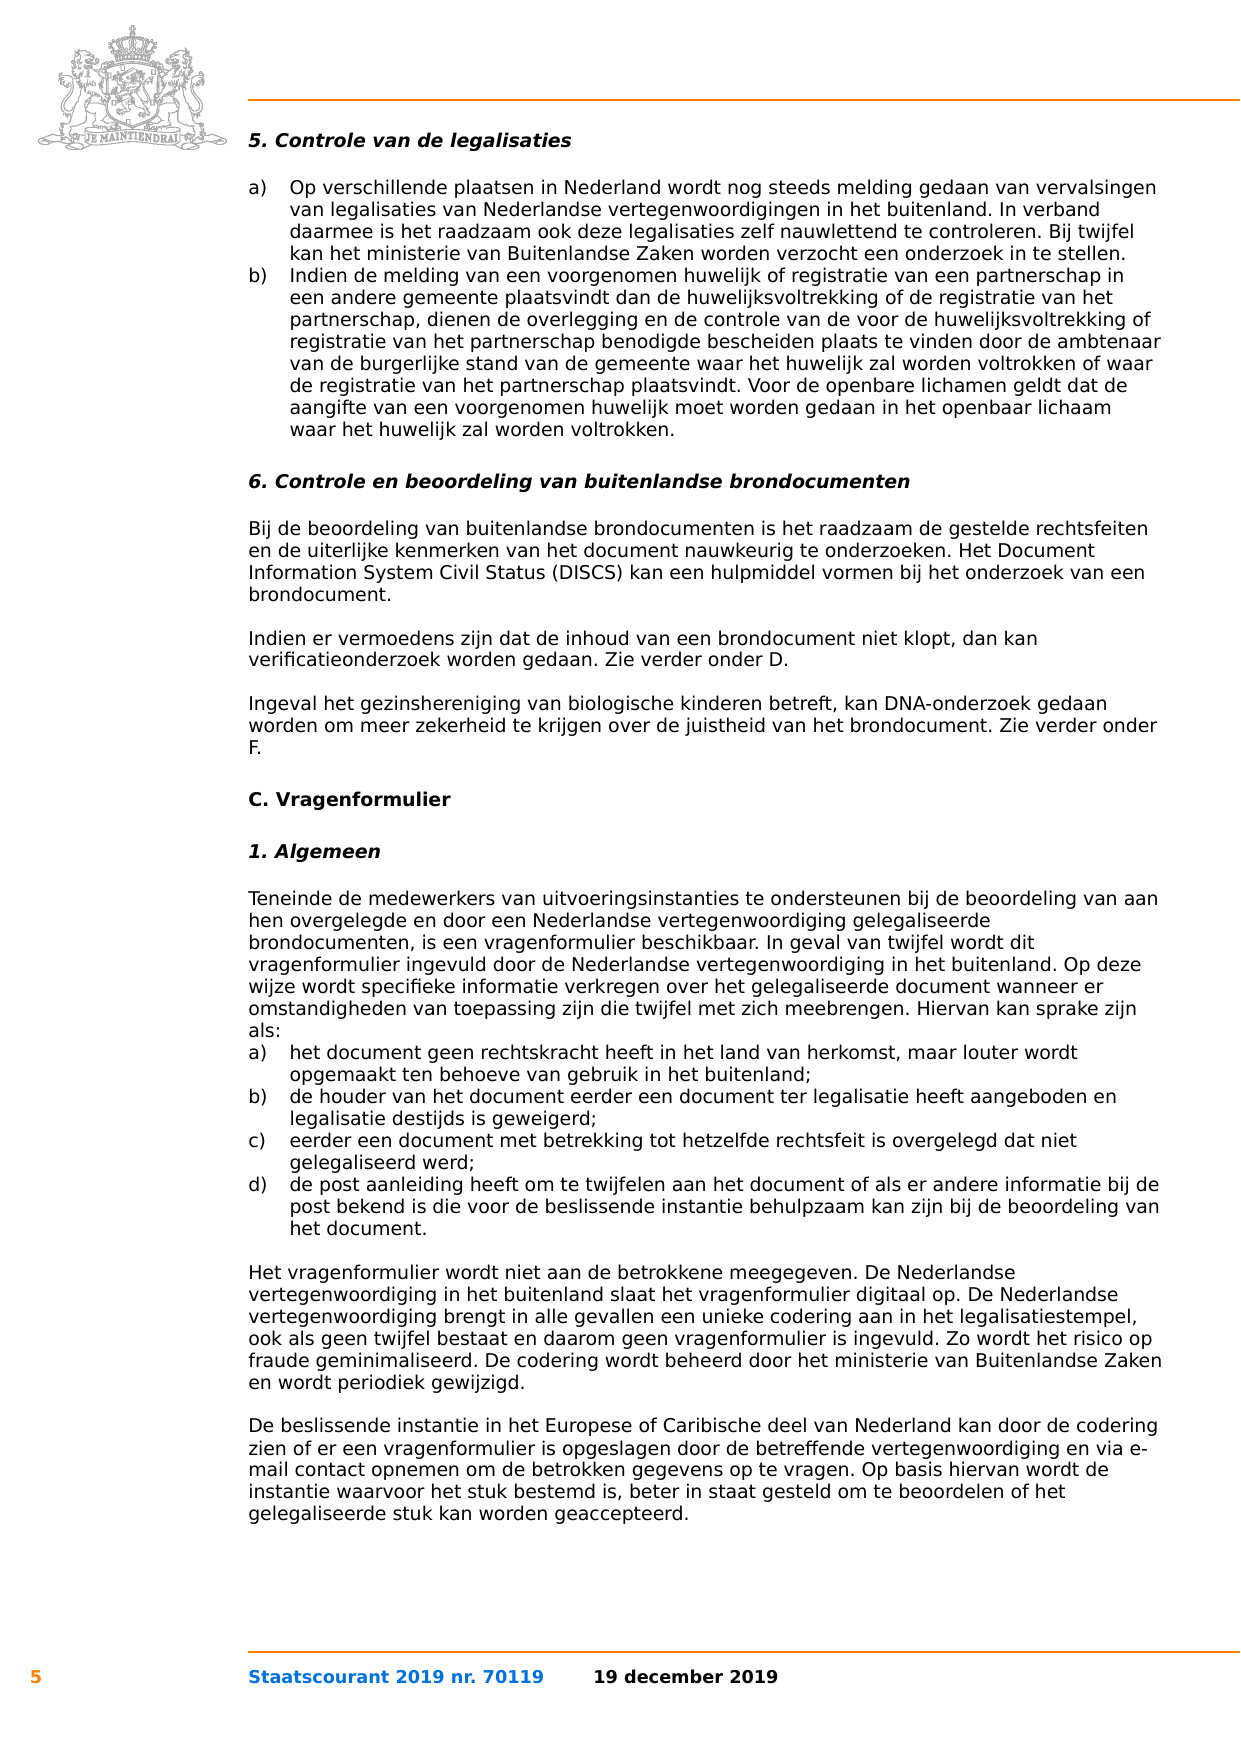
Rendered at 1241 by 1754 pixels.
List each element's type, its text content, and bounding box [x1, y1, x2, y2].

text Bij de beoordeling van buitenlandse brondocumenten is het raadzaam de gestelde rechtsfeiten en de uiterlijke kenmerken van het document nauwkeurig te onderzoeken. Het Document Information System Civil Status (DISCS) kan een hulpmiddel vormen bij het onderzoek van een brondocument. [248, 518, 1163, 606]
subtitle 6. Controle en beoordeling van buitenlandse brondocumenten [248, 471, 1163, 493]
text Ingeval het gezinshereniging van biologische kinderen betreft, kan DNA-onderzoek gedaan worden om meer zekerheid te krijgen over de juistheid van het brondocument. Zie verder onder F. [248, 693, 1163, 759]
subtitle 5. Controle van de legalisaties [248, 130, 1163, 152]
text a) het document geen rechtskracht heeft in het land van herkomst, maar louter wordt opgemaakt ten behoeve van gebruik in het buitenland; [248, 1042, 1163, 1086]
subtitle 1. Algemeen [248, 841, 1163, 863]
text Indien er vermoedens zijn dat de inhoud van een brondocument niet klopt, dan kan verificatieonderzoek worden gedaan. Zie verder onder D. [248, 627, 1163, 671]
text b) Indien de melding van een voorgenomen huwelijk of registratie van een partnerschap in een andere gemeente plaatsvindt dan de huwelijksvoltrekking of de registratie van het partnerschap, dienen de overlegging en de controle van de voor de huwelijksvoltrekking of registratie van het partnerschap benodigde bescheiden plaats te vinden door de ambtenaar van de burgerlijke stand van de gemeente waar het huwelijk zal worden voltrokken of waar de registratie van het partnerschap plaatsvindt. Voor de openbare lichamen geldt dat de aangifte van een voorgenomen huwelijk moet worden gedaan in het openbaar lichaam waar het huwelijk zal worden voltrokken. [248, 265, 1163, 441]
subtitle C. Vragenformulier [248, 789, 1163, 811]
picture [38, 25, 227, 150]
text c) eerder een document met betrekking tot hetzelfde rechtsfeit is overgelegd dat niet gelegaliseerd werd; [248, 1130, 1163, 1174]
text d) de post aanleiding heeft om te twijfelen aan het document of als er andere informatie bij de post bekend is die voor de beslissende instantie behulpzaam kan zijn bij de beoordeling van het document. [248, 1174, 1163, 1240]
text De beslissende instantie in het Europese of Caribische deel van Nederland kan door de codering zien of er een vragenformulier is opgeslagen door de betreffende vertegenwoordiging en via e-mail contact opnemen om de betrokken gegevens op te vragen. Op basis hiervan wordt de instantie waarvoor het stuk bestemd is, beter in staat gesteld om te beoordelen of het gelegaliseerde stuk kan worden geaccepteerd. [248, 1415, 1163, 1525]
text Het vragenformulier wordt niet aan de betrokkene meegegeven. De Nederlandse vertegenwoordiging in het buitenland slaat het vragenformulier digitaal op. De Nederlandse vertegenwoordiging brengt in alle gevallen een unieke codering aan in het legalisatiestempel, ook als geen twijfel bestaat en daarom geen vragenformulier is ingevuld. Zo wordt het risico op fraude geminimaliseerd. De codering wordt beheerd door het ministerie van Buitenlandse Zaken en wordt periodiek gewijzigd. [248, 1262, 1163, 1393]
text b) de houder van het document eerder een document ter legalisatie heeft aangeboden en legalisatie destijds is geweigerd; [248, 1086, 1163, 1130]
text a) Op verschillende plaatsen in Nederland wordt nog steeds melding gedaan van vervalsingen van legalisaties van Nederlandse vertegenwoordigingen in het buitenland. In verband daarmee is het raadzaam ook deze legalisaties zelf nauwlettend te controleren. Bij twijfel kan het ministerie van Buitenlandse Zaken worden verzocht een onderzoek in te stellen. [248, 177, 1163, 265]
text Teneinde de medewerkers van uitvoeringsinstanties te ondersteunen bij de beoordeling van aan hen overgelegde en door een Nederlandse vertegenwoordiging gelegaliseerde brondocumenten, is een vragenformulier beschikbaar. In geval van twijfel wordt dit vragenformulier ingevuld door de Nederlandse vertegenwoordiging in het buitenland. Op deze wijze wordt specifieke informatie verkregen over het gelegaliseerde document wanneer er omstandigheden van toepassing zijn die twijfel met zich meebrengen. Hiervan kan sprake zijn als: [248, 888, 1163, 1042]
